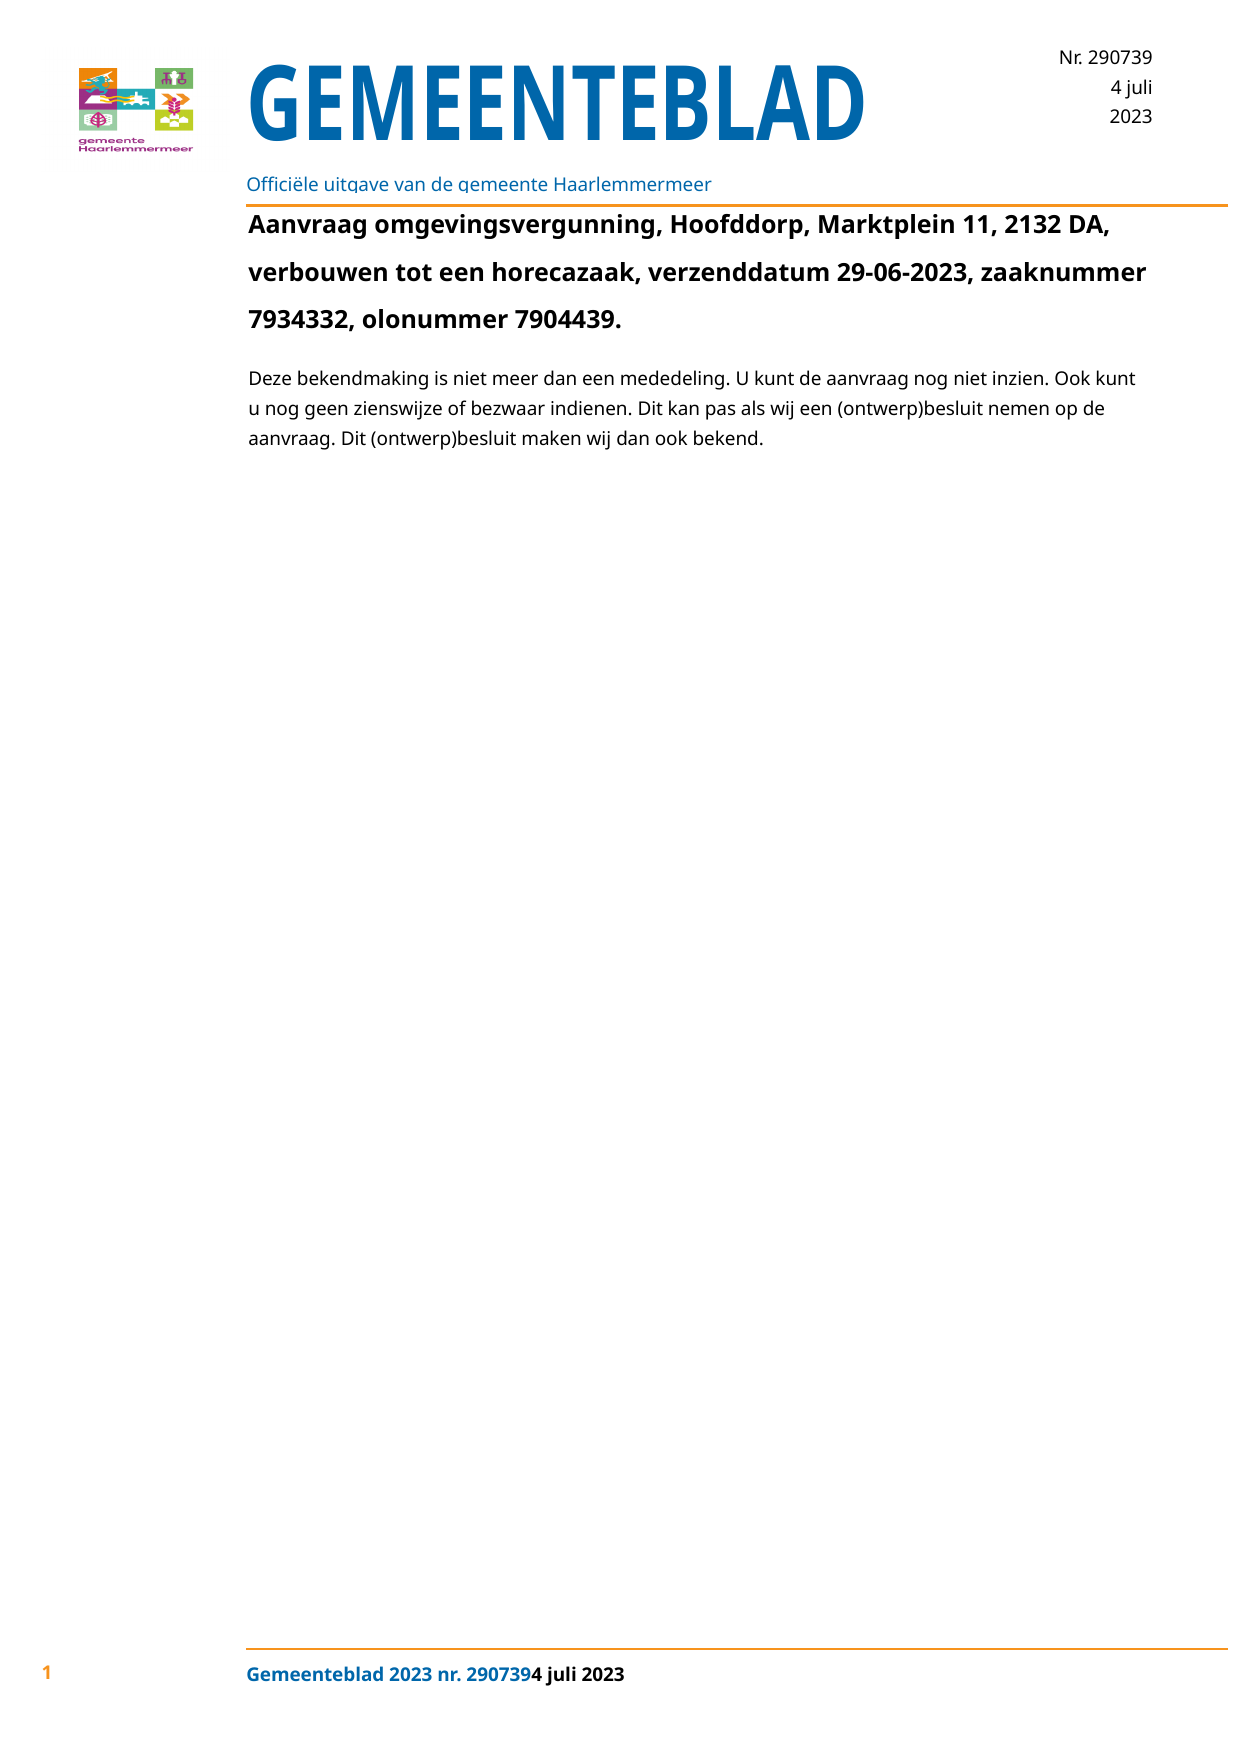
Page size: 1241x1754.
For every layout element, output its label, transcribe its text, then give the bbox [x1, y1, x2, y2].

text Deze bekendmaking is niet meer dan een mededeling. U kunt de aanvraag nog niet inzien. Ook kunt u nog geen zienswijze of bezwaar indienen. Dit kan pas als wij een (ontwerp)besluit nemen op de aanvraag. Dit (ontwerp)besluit maken wij dan ook bekend. [248, 366, 1152, 450]
picture [41, 47, 231, 172]
text Aanvraag omgevingsvergunning, Hoofddorp, Marktplein 11, 2132 DA, verbouwen tot een horecazaak, verzenddatum 29-06-2023, zaaknummer 7934332, olonummer 7904439. [248, 207, 1152, 336]
